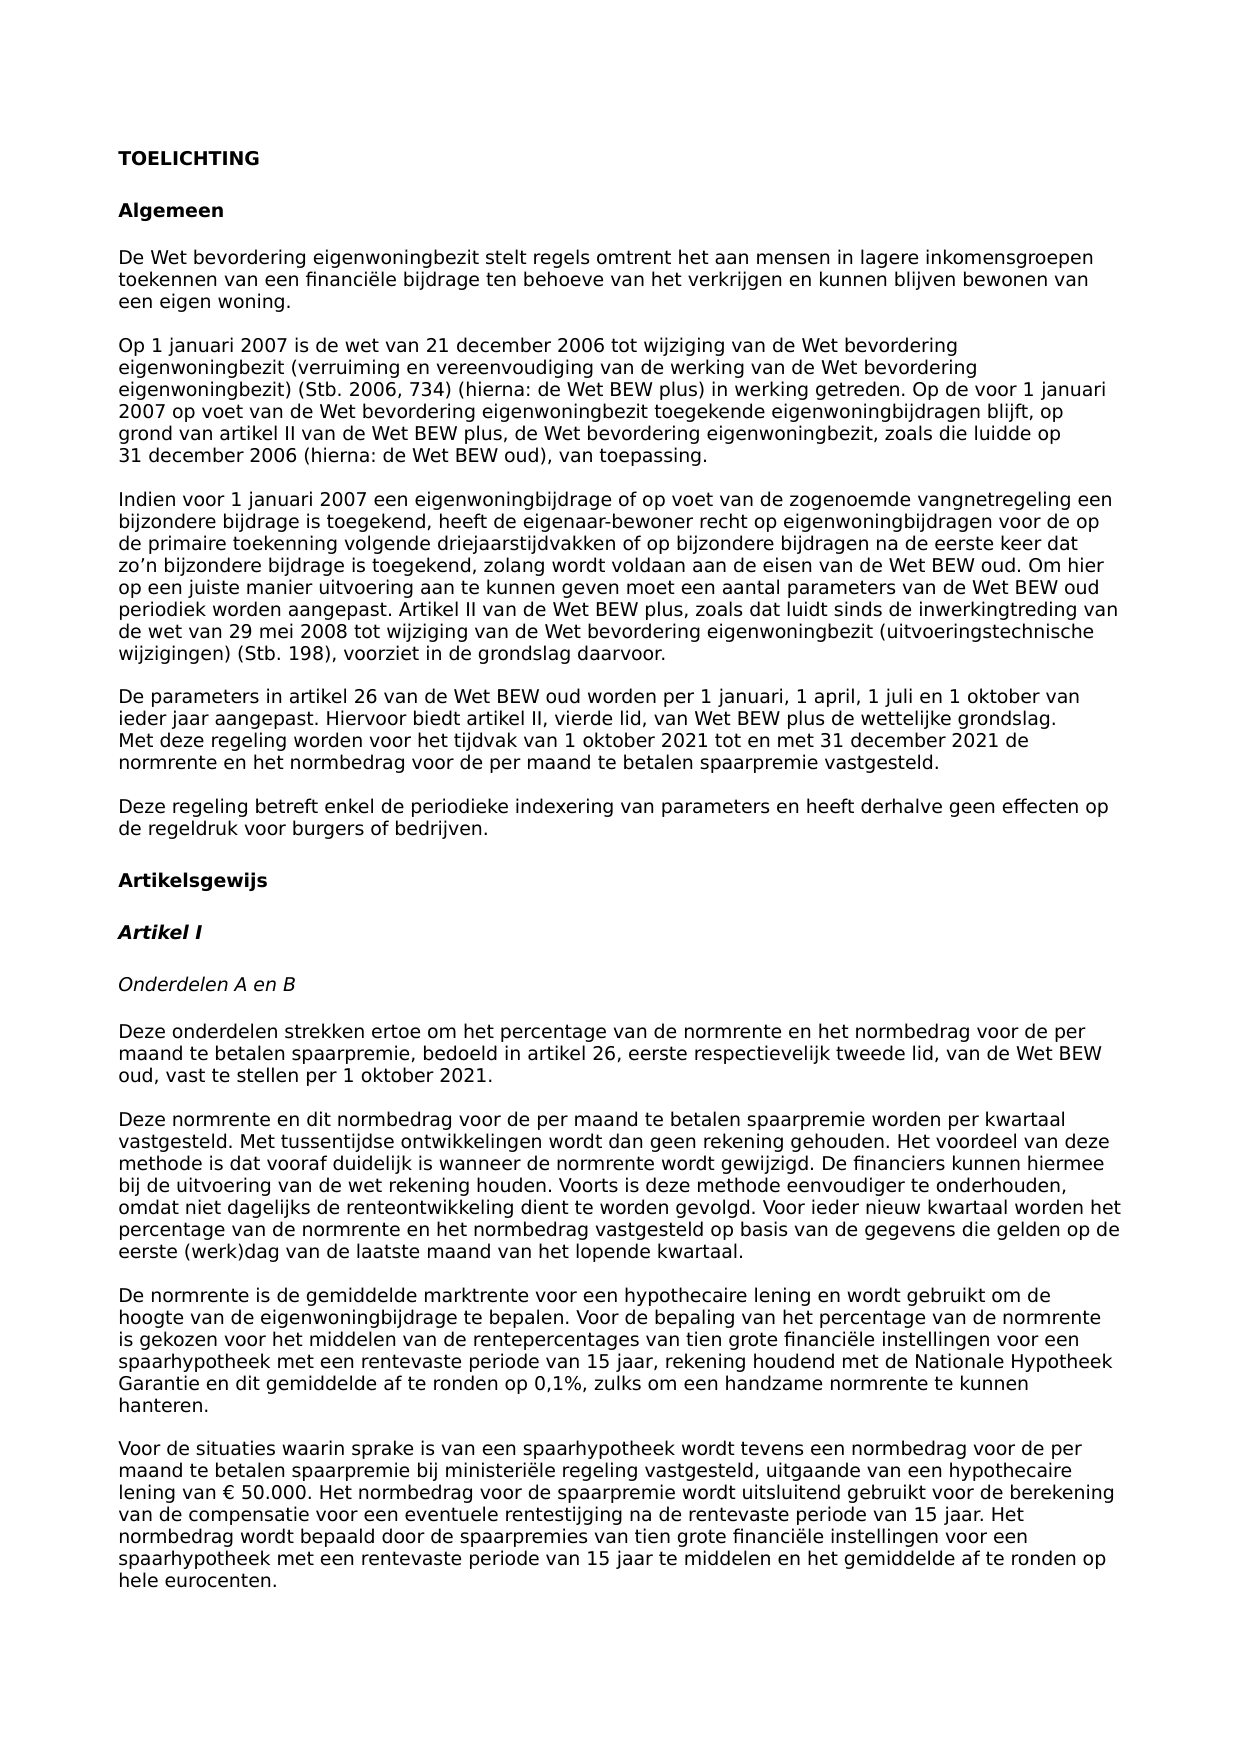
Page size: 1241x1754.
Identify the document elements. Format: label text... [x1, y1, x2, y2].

text De parameters in artikel 26 van de Wet BEW oud worden per 1 januari, 1 april, 1 juli en 1 oktober van ieder jaar aangepast. Hiervoor biedt artikel II, vierde lid, van Wet BEW plus de wettelijke grondslag. [118, 686, 1122, 730]
text Met deze regeling worden voor het tijdvak van 1 oktober 2021 tot en met 31 december 2021 de normrente en het normbedrag voor de per maand te betalen spaarpremie vastgesteld. [118, 730, 1122, 774]
subtitle TOELICHTING [118, 148, 1122, 170]
subtitle Artikelsgewijs [118, 870, 1122, 892]
text Op 1 januari 2007 is de wet van 21 december 2006 tot wijziging van de Wet bevordering eigenwoningbezit (verruiming en vereenvoudiging van de werking van de Wet bevordering eigenwoningbezit) (Stb. 2006, 734) (hierna: de Wet BEW plus) in werking getreden. Op de voor 1 januari 2007 op voet van de Wet bevordering eigenwoningbezit toegekende eigenwoningbijdragen blijft, op grond van artikel II van de Wet BEW plus, de Wet bevordering eigenwoningbezit, zoals die luidde op 31 december 2006 (hierna: de Wet BEW oud), van toepassing. [118, 335, 1122, 467]
subtitle Artikel I [118, 922, 1122, 944]
text De Wet bevordering eigenwoningbezit stelt regels omtrent het aan mensen in lagere inkomensgroepen toekennen van een financiële bijdrage ten behoeve van het verkrijgen en kunnen blijven bewonen van een eigen woning. [118, 247, 1122, 313]
subtitle Onderdelen A en B [118, 974, 1122, 996]
text Voor de situaties waarin sprake is van een spaarhypotheek wordt tevens een normbedrag voor de per maand te betalen spaarpremie bij ministeriële regeling vastgesteld, uitgaande van een hypothecaire lening van € 50.000. Het normbedrag voor de spaarpremie wordt uitsluitend gebruikt voor de berekening van de compensatie voor een eventuele rentestijging na de rentevaste periode van 15 jaar. Het normbedrag wordt bepaald door de spaarpremies van tien grote financiële instellingen voor een spaarhypotheek met een rentevaste periode van 15 jaar te middelen en het gemiddelde af te ronden op hele eurocenten. [118, 1438, 1122, 1592]
text De normrente is de gemiddelde marktrente voor een hypothecaire lening en wordt gebruikt om de hoogte van de eigenwoningbijdrage te bepalen. Voor de bepaling van het percentage van de normrente is gekozen voor het middelen van de rentepercentages van tien grote financiële instellingen voor een spaarhypotheek met een rentevaste periode van 15 jaar, rekening houdend met de Nationale Hypotheek Garantie en dit gemiddelde af te ronden op 0,1%, zulks om een handzame normrente te kunnen hanteren. [118, 1284, 1122, 1416]
text Indien voor 1 januari 2007 een eigenwoningbijdrage of op voet van de zogenoemde vangnetregeling een bijzondere bijdrage is toegekend, heeft de eigenaar-bewoner recht op eigenwoningbijdragen voor de op de primaire toekenning volgende driejaarstijdvakken of op bijzondere bijdragen na de eerste keer dat zo’n bijzondere bijdrage is toegekend, zolang wordt voldaan aan de eisen van de Wet BEW oud. Om hier op een juiste manier uitvoering aan te kunnen geven moet een aantal parameters van de Wet BEW oud periodiek worden aangepast. Artikel II van de Wet BEW plus, zoals dat luidt sinds de inwerkingtreding van de wet van 29 mei 2008 tot wijziging van de Wet bevordering eigenwoningbezit (uitvoeringstechnische wijzigingen) (Stb. 198), voorziet in de grondslag daarvoor. [118, 489, 1122, 664]
text Deze normrente en dit normbedrag voor de per maand te betalen spaarpremie worden per kwartaal vastgesteld. Met tussentijdse ontwikkelingen wordt dan geen rekening gehouden. Het voordeel van deze methode is dat vooraf duidelijk is wanneer de normrente wordt gewijzigd. De financiers kunnen hiermee bij de uitvoering van de wet rekening houden. Voorts is deze methode eenvoudiger te onderhouden, omdat niet dagelijks de renteontwikkeling dient te worden gevolgd. Voor ieder nieuw kwartaal worden het percentage van de normrente en het normbedrag vastgesteld op basis van de gegevens die gelden op de eerste (werk)dag van de laatste maand van het lopende kwartaal. [118, 1109, 1122, 1263]
text Deze onderdelen strekken ertoe om het percentage van de normrente en het normbedrag voor de per maand te betalen spaarpremie, bedoeld in artikel 26, eerste respectievelijk tweede lid, van de Wet BEW oud, vast te stellen per 1 oktober 2021. [118, 1021, 1122, 1087]
text Deze regeling betreft enkel de periodieke indexering van parameters en heeft derhalve geen effecten op de regeldruk voor burgers of bedrijven. [118, 796, 1122, 840]
subtitle Algemeen [118, 200, 1122, 222]
